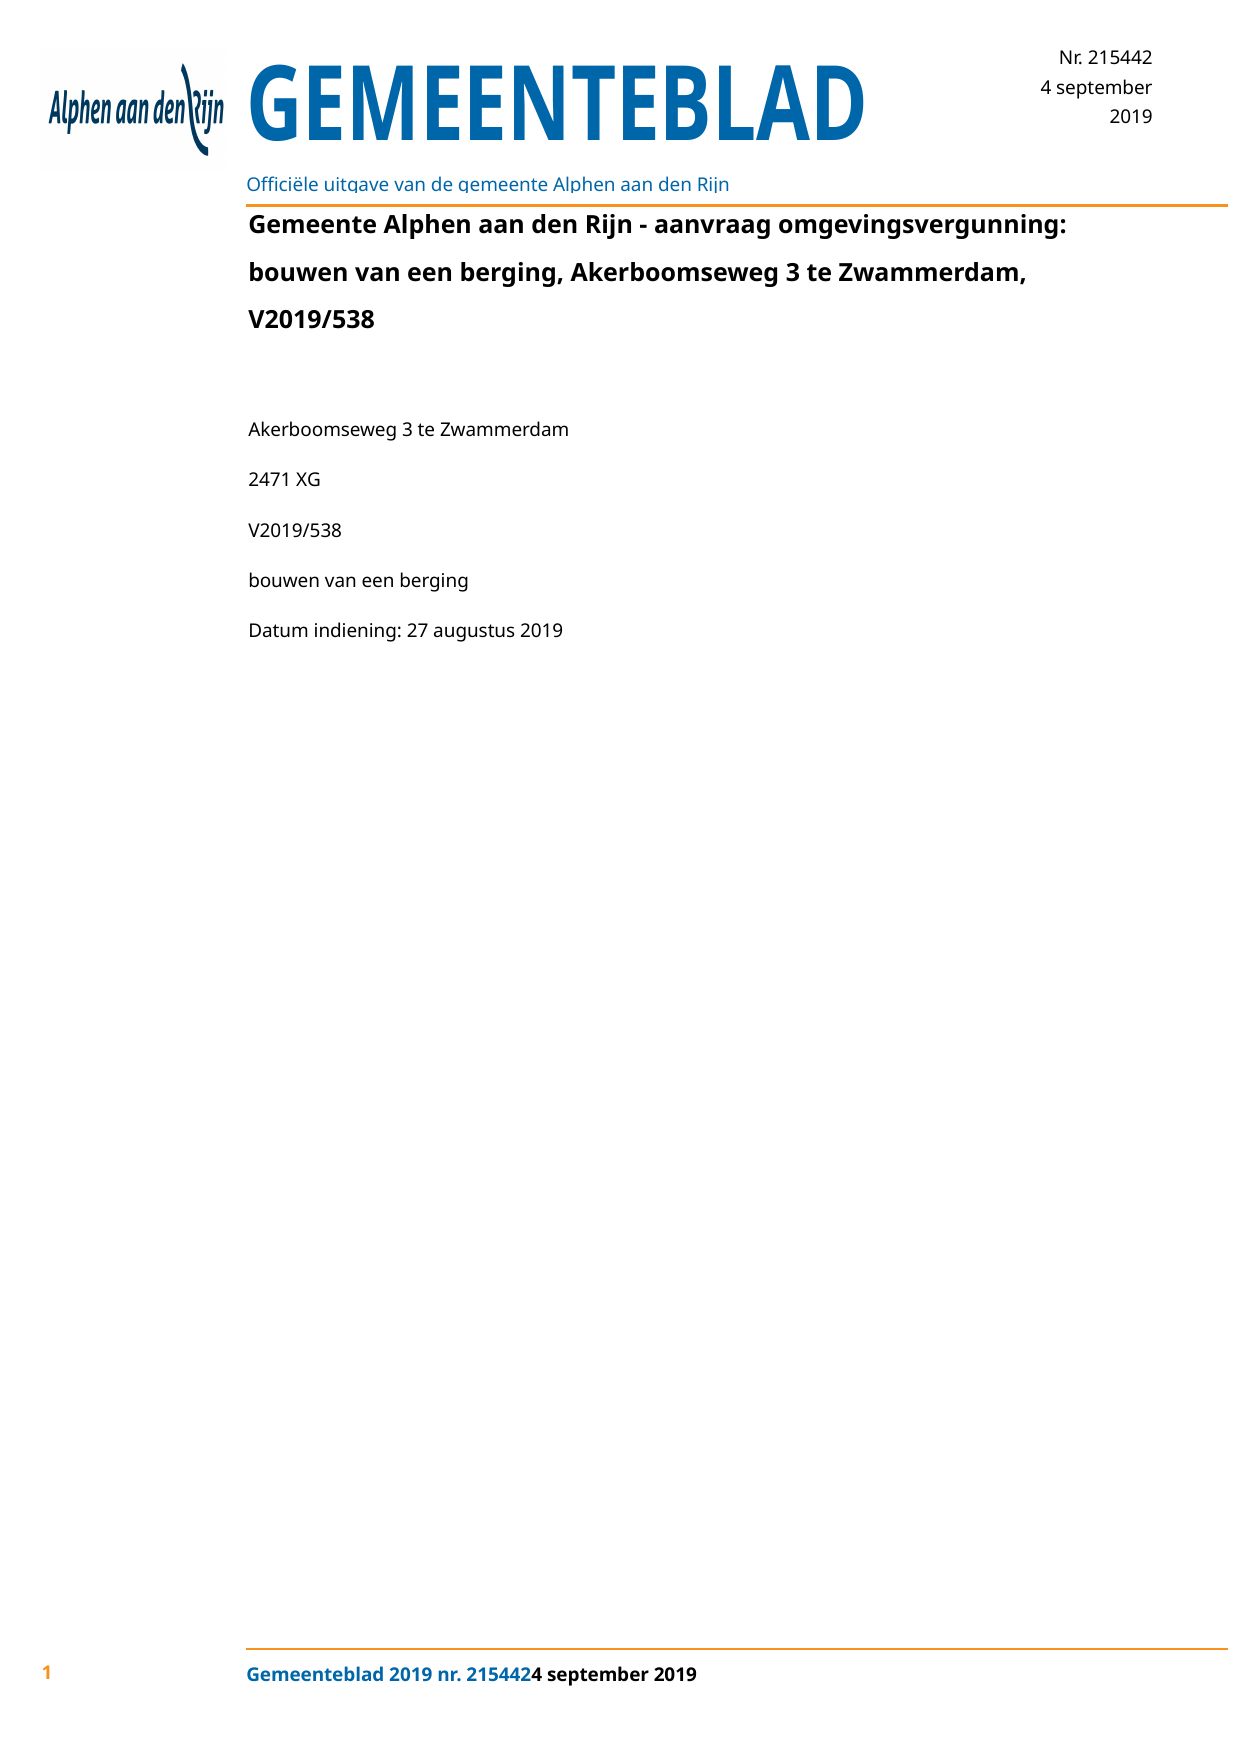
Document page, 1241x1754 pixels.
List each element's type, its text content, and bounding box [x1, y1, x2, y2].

text Datum indiening: 27 augustus 2019 [248, 618, 1152, 643]
picture [41, 47, 231, 172]
text V2019/538 [248, 517, 1152, 542]
text 2471 XG [248, 466, 1152, 492]
text Akerboomseweg 3 te Zwammerdam [248, 416, 1152, 442]
text Gemeente Alphen aan den Rijn - aanvraag omgevingsvergunning: bouwen van een berging, Akerboomseweg 3 te Zwammerdam, V2019/538 [248, 207, 1152, 336]
text bouwen van een berging [248, 567, 1152, 593]
